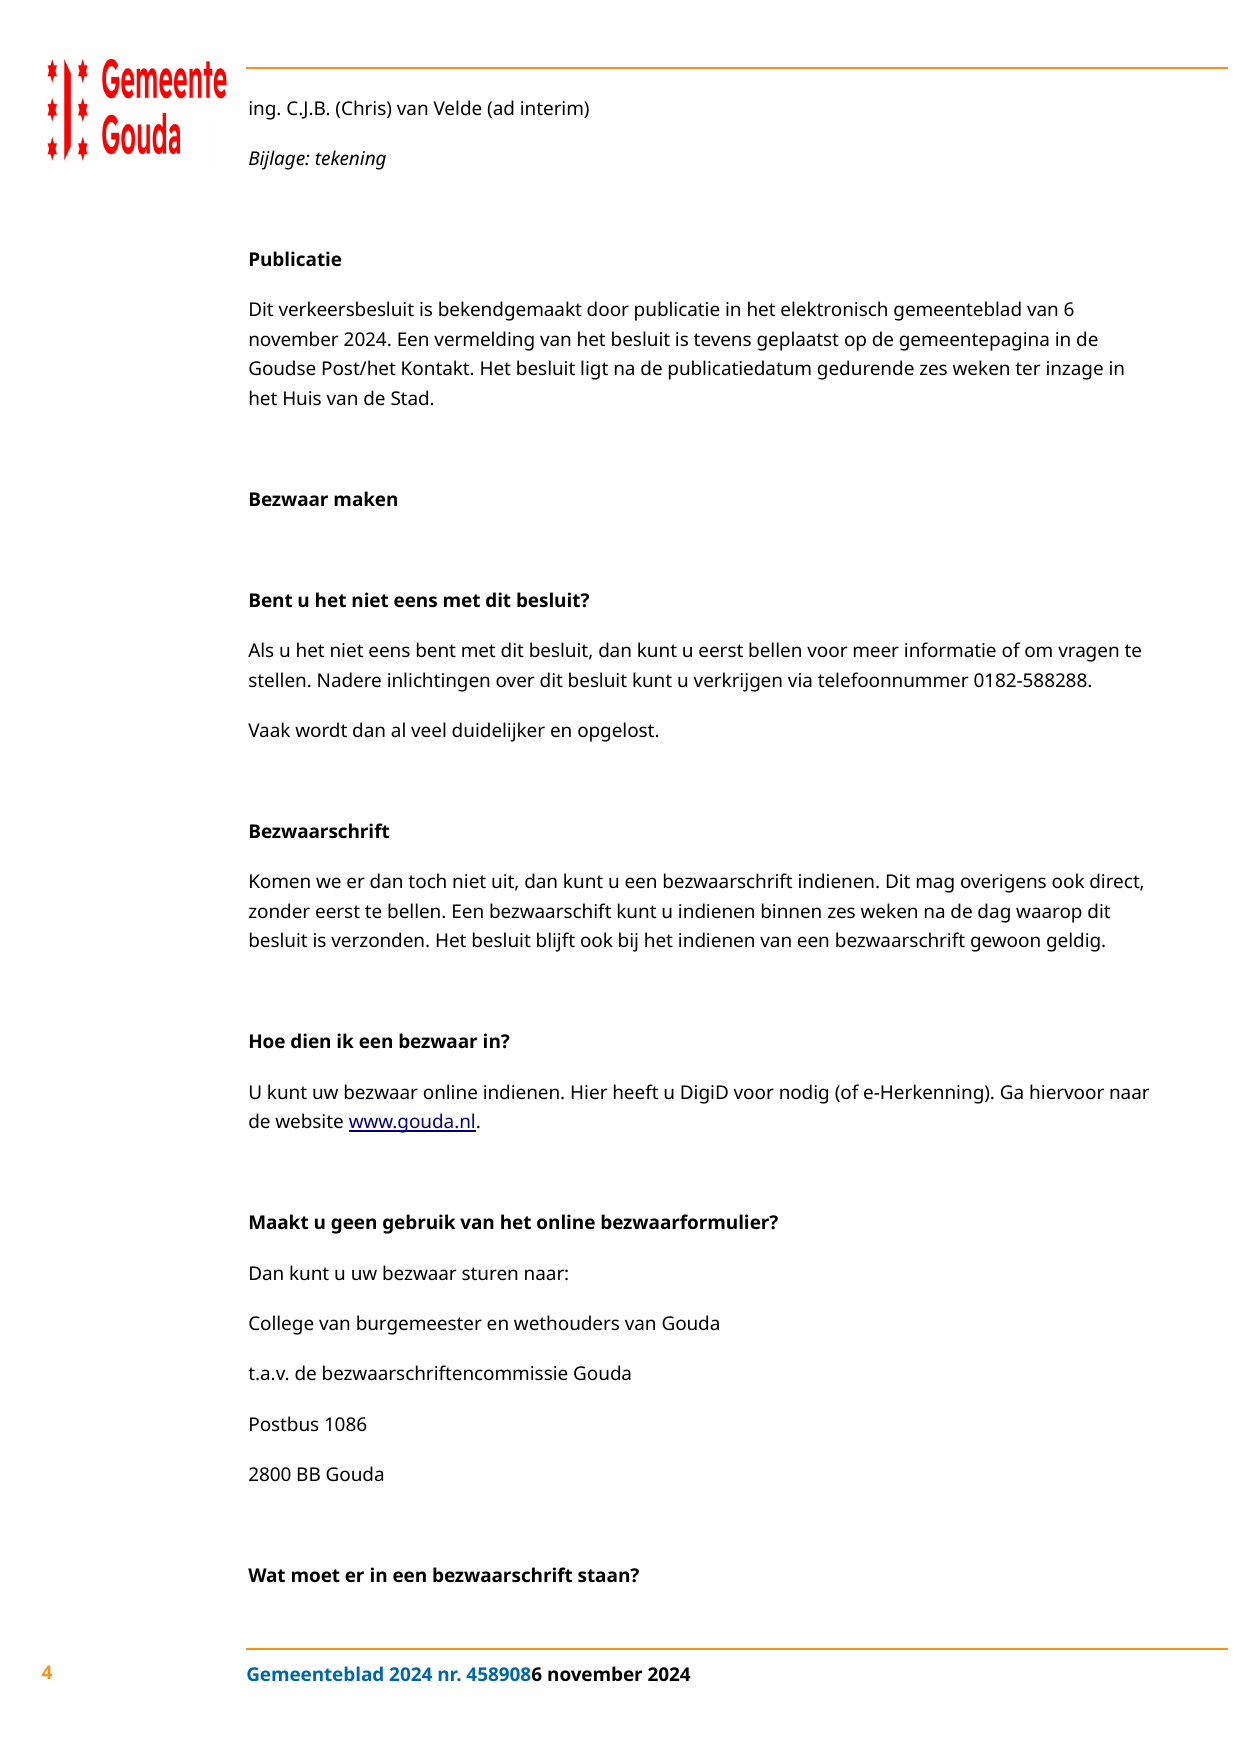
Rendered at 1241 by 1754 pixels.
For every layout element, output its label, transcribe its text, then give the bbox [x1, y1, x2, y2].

text Bijlage: tekening [248, 145, 1152, 171]
text ing. C.J.B. (Chris) van Velde (ad interim) [248, 95, 1152, 121]
text Bezwaar maken [248, 486, 1152, 512]
text Komen we er dan toch niet uit, dan kunt u een bezwaarschrift indienen. Dit mag overigens ook direct, zonder eerst te bellen. Een bezwaarschift kunt u indienen binnen zes weken na de dag waarop dit besluit is verzonden. Het besluit blijft ook bij het indienen van een bezwaarschrift gewoon geldig. [248, 868, 1152, 953]
text t.a.v. de bezwaarschriftencommissie Gouda [248, 1361, 1152, 1386]
text Wat moet er in een bezwaarschrift staan? [248, 1562, 1152, 1588]
text Hoe dien ik een bezwaar in? [248, 1028, 1152, 1054]
text Bent u het niet eens met dit besluit? [248, 587, 1152, 613]
text Als u het niet eens bent met dit besluit, dan kunt u eerst bellen voor meer informatie of om vragen te stellen. Nadere inlichtingen over dit besluit kunt u verkrijgen via telefoonnummer 0182-588288. [248, 637, 1152, 693]
text Bezwaarschrift [248, 818, 1152, 844]
text Vaak wordt dan al veel duidelijker en opgelost. [248, 717, 1152, 743]
text 2800 BB Gouda [248, 1461, 1152, 1487]
text Postbus 1086 [248, 1411, 1152, 1437]
picture [41, 47, 231, 172]
text Dan kunt u uw bezwaar sturen naar: [248, 1260, 1152, 1286]
text College van burgemeester en wethouders van Gouda [248, 1310, 1152, 1336]
text Dit verkeersbesluit is bekendgemaakt door publicatie in het elektronisch gemeenteblad van 6 november 2024. Een vermelding van het besluit is tevens geplaatst op de gemeentepagina in de Goudse Post/het Kontakt. Het besluit ligt na de publicatiedatum gedurende zes weken ter inzage in het Huis van de Stad. [248, 296, 1152, 411]
text Publicatie [248, 246, 1152, 272]
text U kunt uw bezwaar online indienen. Hier heeft u DigiD voor nodig (of e-Herkenning). Ga hiervoor naar de website www.gouda.nl. [248, 1079, 1152, 1134]
text Maakt u geen gebruik van het online bezwaarformulier? [248, 1209, 1152, 1235]
